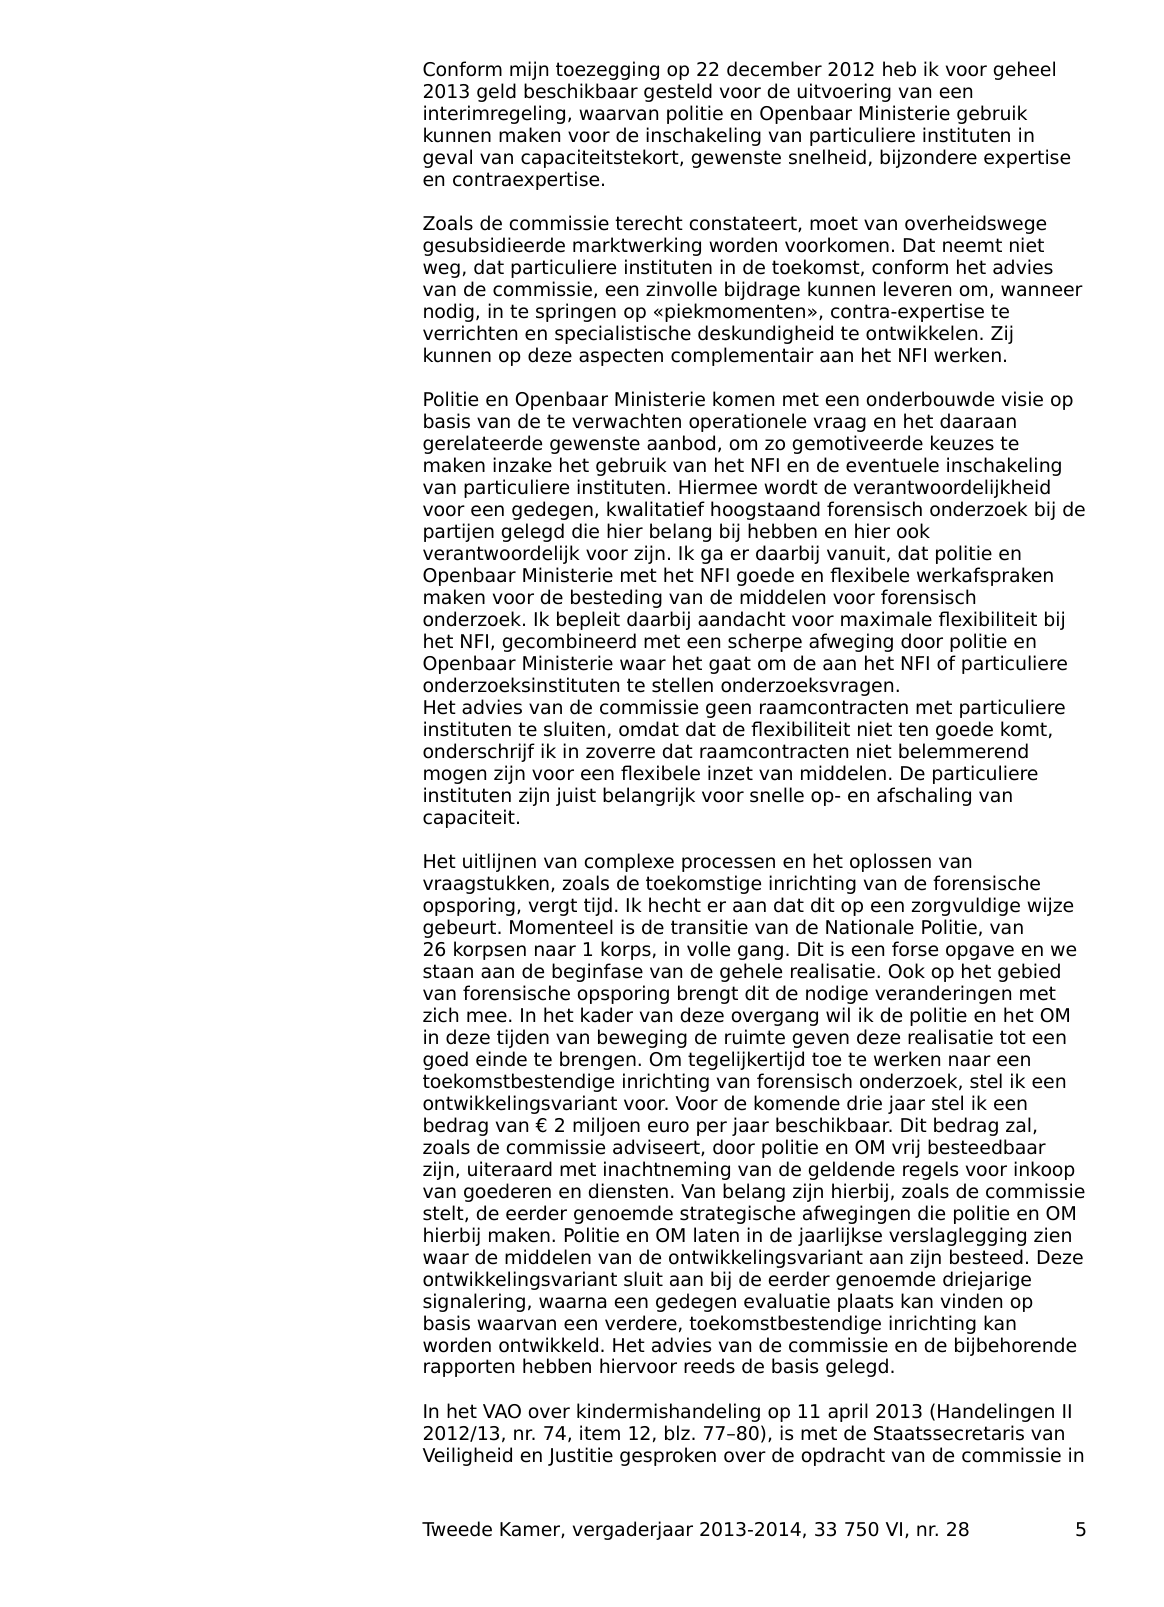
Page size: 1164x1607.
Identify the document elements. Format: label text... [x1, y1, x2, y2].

text Politie en Openbaar Ministerie komen met een onderbouwde visie op basis van de te verwachten operationele vraag en het daaraan gerelateerde gewenste aanbod, om zo gemotiveerde keuzes te maken inzake het gebruik van het NFI en de eventuele inschakeling van particuliere instituten. Hiermee wordt de verantwoordelijkheid voor een gedegen, kwalitatief hoogstaand forensisch onderzoek bij de partijen gelegd die hier belang bij hebben en hier ook verantwoordelijk voor zijn. Ik ga er daarbij vanuit, dat politie en Openbaar Ministerie met het NFI goede en flexibele werkafspraken maken voor de besteding van de middelen voor forensisch onderzoek. Ik bepleit daarbij aandacht voor maximale flexibiliteit bij het NFI, gecombineerd met een scherpe afweging door politie en Openbaar Ministerie waar het gaat om de aan het NFI of particuliere onderzoeksinstituten te stellen onderzoeksvragen. [422, 389, 1087, 697]
text Het uitlijnen van complexe processen en het oplossen van vraagstukken, zoals de toekomstige inrichting van de forensische opsporing, vergt tijd. Ik hecht er aan dat dit op een zorgvuldige wijze gebeurt. Momenteel is de transitie van de Nationale Politie, van 26 korpsen naar 1 korps, in volle gang. Dit is een forse opgave en we staan aan de beginfase van de gehele realisatie. Ook op het gebied van forensische opsporing brengt dit de nodige veranderingen met zich mee. In het kader van deze overgang wil ik de politie en het OM in deze tijden van beweging de ruimte geven deze realisatie tot een goed einde te brengen. Om tegelijkertijd toe te werken naar een toekomstbestendige inrichting van forensisch onderzoek, stel ik een ontwikkelingsvariant voor. Voor de komende drie jaar stel ik een bedrag van € 2 miljoen euro per jaar beschikbaar. Dit bedrag zal, zoals de commissie adviseert, door politie en OM vrij besteedbaar zijn, uiteraard met inachtneming van de geldende regels voor inkoop van goederen en diensten. Van belang zijn hierbij, zoals de commissie stelt, de eerder genoemde strategische afwegingen die politie en OM hierbij maken. Politie en OM laten in de jaarlijkse verslaglegging zien waar de middelen van de ontwikkelingsvariant aan zijn besteed. Deze ontwikkelingsvariant sluit aan bij de eerder genoemde driejarige signalering, waarna een gedegen evaluatie plaats kan vinden op basis waarvan een verdere, toekomstbestendige inrichting kan worden ontwikkeld. Het advies van de commissie en de bijbehorende rapporten hebben hiervoor reeds de basis gelegd. [422, 851, 1087, 1378]
text Het advies van de commissie geen raamcontracten met particuliere instituten te sluiten, omdat dat de flexibiliteit niet ten goede komt, onderschrijf ik in zoverre dat raamcontracten niet belemmerend mogen zijn voor een flexibele inzet van middelen. De particuliere instituten zijn juist belangrijk voor snelle op- en afschaling van capaciteit. [422, 697, 1087, 829]
text Zoals de commissie terecht constateert, moet van overheidswege gesubsidieerde marktwerking worden voorkomen. Dat neemt niet weg, dat particuliere instituten in de toekomst, conform het advies van de commissie, een zinvolle bijdrage kunnen leveren om, wanneer nodig, in te springen op «piekmomenten», contra-expertise te verrichten en specialistische deskundigheid te ontwikkelen. Zij kunnen op deze aspecten complementair aan het NFI werken. [422, 213, 1087, 367]
text In het VAO over kindermishandeling op 11 april 2013 (Handelingen II 2012/13, nr. 74, item 12, blz. 77–80), is met de Staatssecretaris van Veiligheid en Justitie gesproken over de opdracht van de commissie in [422, 1401, 1087, 1467]
text Conform mijn toezegging op 22 december 2012 heb ik voor geheel 2013 geld beschikbaar gesteld voor de uitvoering van een interimregeling, waarvan politie en Openbaar Ministerie gebruik kunnen maken voor de inschakeling van particuliere instituten in geval van capaciteitstekort, gewenste snelheid, bijzondere expertise en contraexpertise. [422, 59, 1087, 191]
